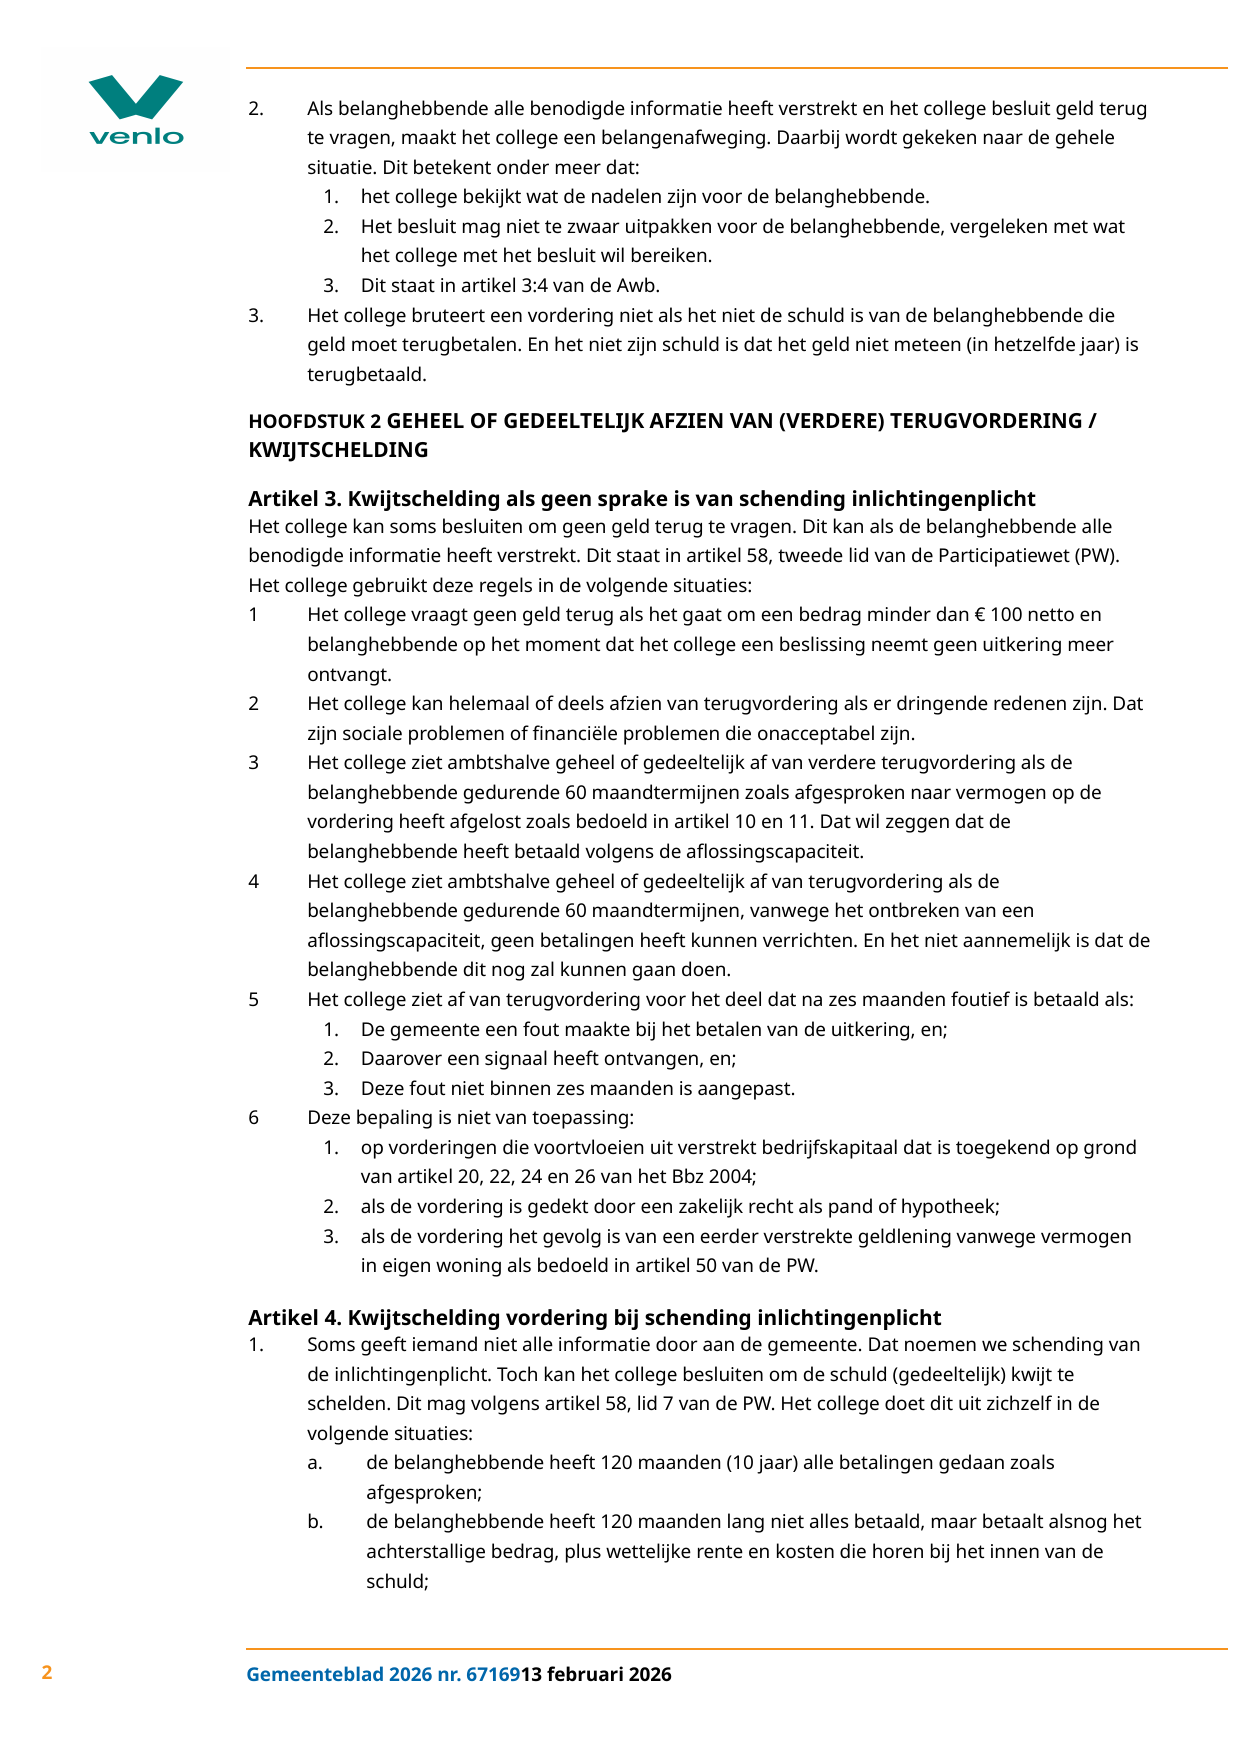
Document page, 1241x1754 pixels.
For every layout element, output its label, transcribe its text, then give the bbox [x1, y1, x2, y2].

list Het college ziet af van terugvordering voor het deel dat na zes maanden foutief is betaald als: [248, 986, 1152, 1012]
list Soms geeft iemand niet alle informatie door aan de gemeente. Dat noemen we schending van de inlichtingenplicht. Toch kan het college besluiten om de schuld (gedeeltelijk) kwijt te schelden. Dit mag volgens artikel 58, lid 7 van de PW. Het college doet dit uit zichzelf in de volgende situaties: [248, 1331, 1152, 1446]
list Dit staat in artikel 3:4 van de Awb. [323, 272, 1152, 298]
list de belanghebbende heeft 120 maanden (10 jaar) alle betalingen gedaan zoals afgesproken; [307, 1449, 1152, 1505]
list Het college kan helemaal of deels afzien van terugvordering als er dringende redenen zijn. Dat zijn sociale problemen of financiële problemen die onacceptabel zijn. [248, 690, 1152, 746]
list Het college bruteert een vordering niet als het niet de schuld is van de belanghebbende die geld moet terugbetalen. En het niet zijn schuld is dat het geld niet meteen (in hetzelfde jaar) is terugbetaald. [248, 302, 1152, 387]
list het college bekijkt wat de nadelen zijn voor de belanghebbende. [323, 183, 1152, 209]
list Daarover een signaal heeft ontvangen, en; [323, 1045, 1152, 1071]
list Deze bepaling is niet van toepassing: [248, 1104, 1152, 1130]
list Het besluit mag niet te zwaar uitpakken voor de belanghebbende, vergeleken met wat het college met het besluit wil bereiken. [323, 213, 1152, 268]
list Het college ziet ambtshalve geheel of gedeeltelijk af van terugvordering als de belanghebbende gedurende 60 maandtermijnen, vanwege het ontbreken van een aflossingscapaciteit, geen betalingen heeft kunnen verrichten. En het niet aannemelijk is dat de belanghebbende dit nog zal kunnen gaan doen. [248, 868, 1152, 982]
text Artikel 4. Kwijtschelding vordering bij schending inlichtingenplicht [248, 1303, 1152, 1331]
list op vorderingen die voortvloeien uit verstrekt bedrijfskapitaal dat is toegekend op grond van artikel 20, 22, 24 en 26 van het Bbz 2004; [323, 1134, 1152, 1189]
list de belanghebbende heeft 120 maanden lang niet alles betaald, maar betaalt alsnog het achterstallige bedrag, plus wettelijke rente en kosten die horen bij het innen van de schuld; [307, 1509, 1152, 1594]
picture [41, 47, 231, 172]
list als de vordering het gevolg is van een eerder verstrekte geldlening vanwege vermogen in eigen woning als bedoeld in artikel 50 van de PW. [323, 1223, 1152, 1278]
text Artikel 3. Kwijtschelding als geen sprake is van schending inlichtingenplicht [248, 484, 1152, 513]
list Het college vraagt geen geld terug als het gaat om een bedrag minder dan € 100 netto en belanghebbende op het moment dat het college een beslissing neemt geen uitkering meer ontvangt. [248, 602, 1152, 686]
list De gemeente een fout maakte bij het betalen van de uitkering, en; [323, 1016, 1152, 1041]
text Het college kan soms besluiten om geen geld terug te vragen. Dit kan als de belanghebbende alle benodigde informatie heeft verstrekt. Dit staat in artikel 58, tweede lid van de Participatiewet (PW). Het college gebruikt deze regels in de volgende situaties: [248, 513, 1152, 598]
list Als belanghebbende alle benodigde informatie heeft verstrekt en het college besluit geld terug te vragen, maakt het college een belangenafweging. Daarbij wordt gekeken naar de gehele situatie. Dit betekent onder meer dat: [248, 95, 1152, 180]
list Deze fout niet binnen zes maanden is aangepast. [323, 1075, 1152, 1101]
text HOOFDSTUK 2 GEHEEL OF GEDEELTELIJK AFZIEN VAN (VERDERE) TERUGVORDERING / KWIJTSCHELDING [248, 407, 1152, 463]
list als de vordering is gedekt door een zakelijk recht als pand of hypotheek; [323, 1193, 1152, 1219]
list Het college ziet ambtshalve geheel of gedeeltelijk af van verdere terugvordering als de belanghebbende gedurende 60 maandtermijnen zoals afgesproken naar vermogen op de vordering heeft afgelost zoals bedoeld in artikel 10 en 11. Dat wil zeggen dat de belanghebbende heeft betaald volgens de aflossingscapaciteit. [248, 749, 1152, 864]
